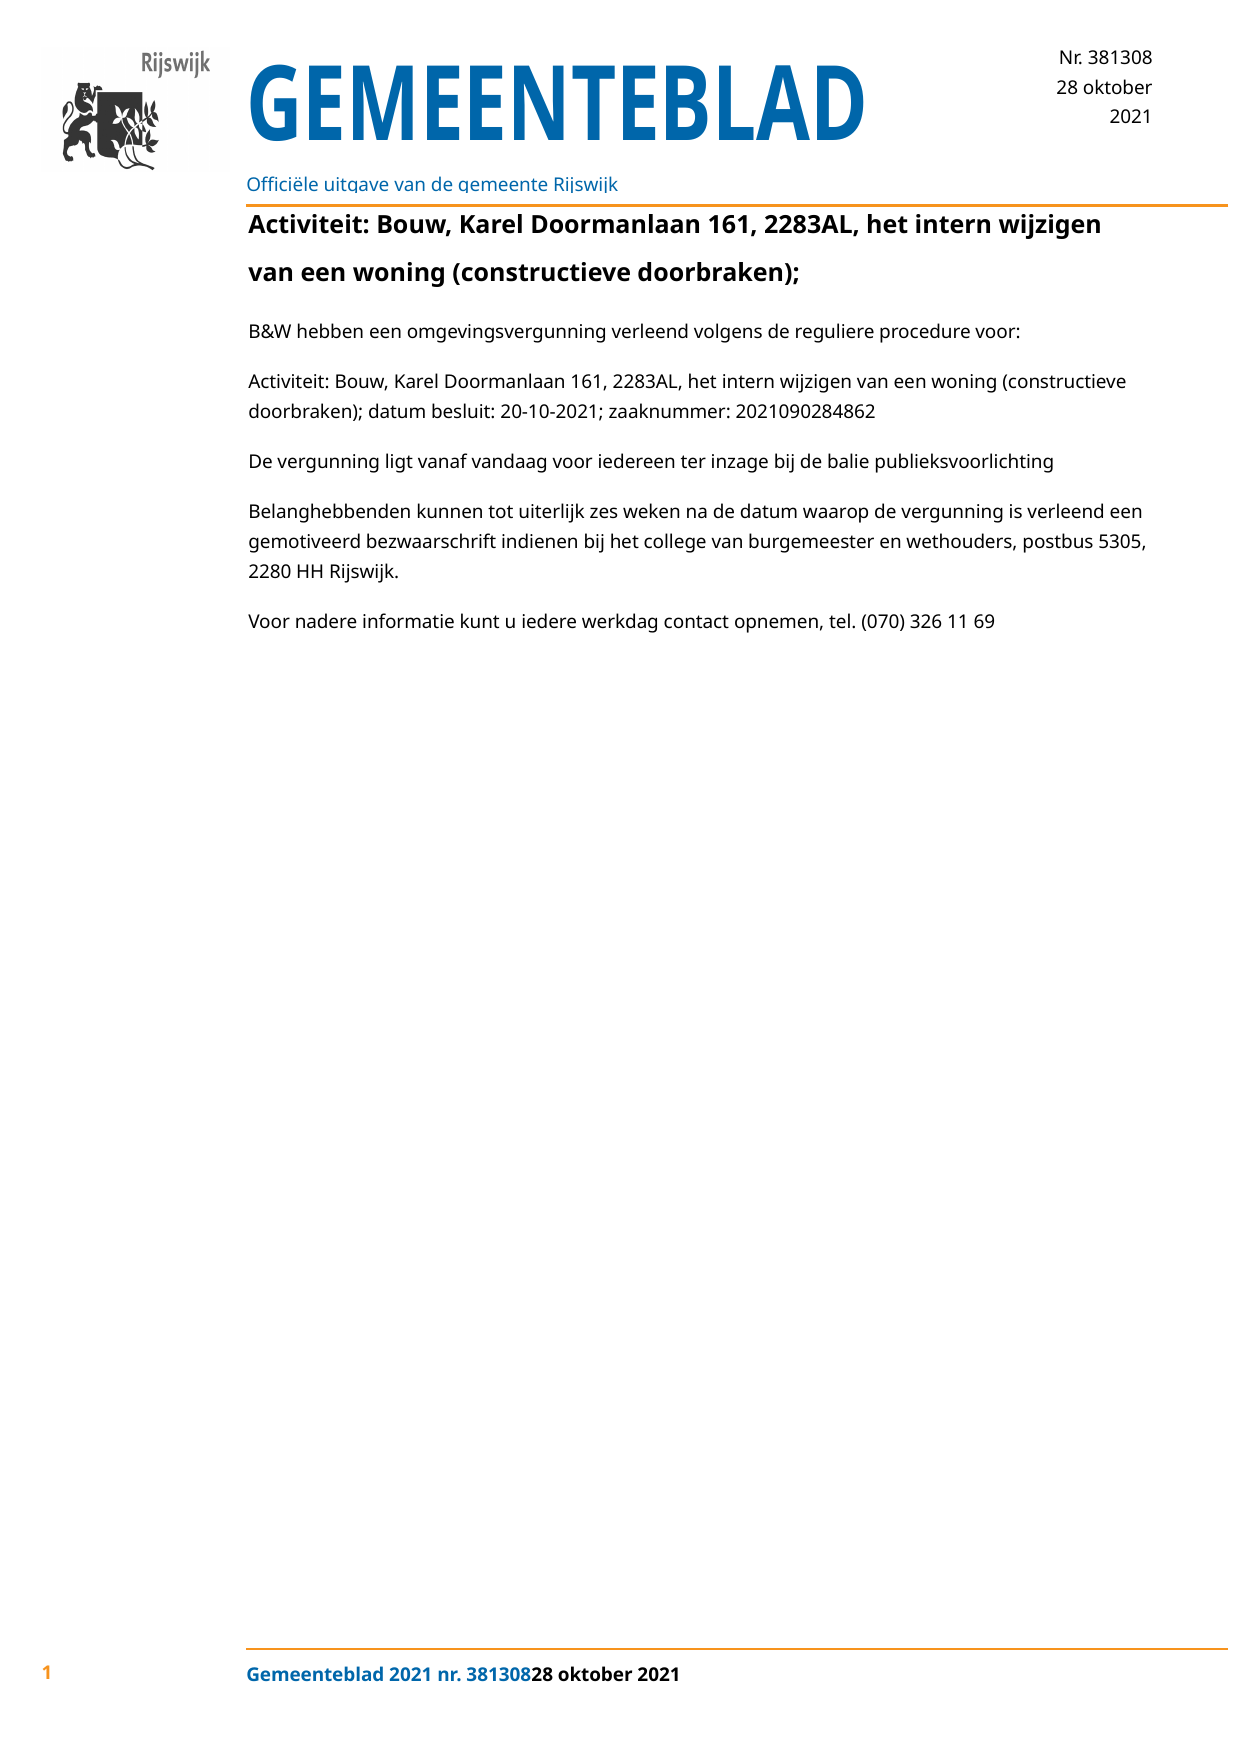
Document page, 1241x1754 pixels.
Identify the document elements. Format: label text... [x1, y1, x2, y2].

text Voor nadere informatie kunt u iedere werkdag contact opnemen, tel. (070) 326 11 69 [248, 608, 1152, 634]
text Activiteit: Bouw, Karel Doormanlaan 161, 2283AL, het intern wijzigen van een woning (constructieve doorbraken); datum besluit: 20-10-2021; zaaknummer: 2021090284862 [248, 368, 1152, 424]
text Belanghebbenden kunnen tot uiterlijk zes weken na de datum waarop de vergunning is verleend een gemotiveerd bezwaarschrift indienen bij het college van burgemeester en wethouders, postbus 5305, 2280 HH Rijswijk. [248, 499, 1152, 584]
text B&W hebben een omgevingsvergunning verleend volgens de reguliere procedure voor: [248, 318, 1152, 344]
text Activiteit: Bouw, Karel Doormanlaan 161, 2283AL, het intern wijzigen van een woning (constructieve doorbraken); [248, 207, 1152, 288]
picture [41, 47, 231, 172]
text De vergunning ligt vanaf vandaag voor iedereen ter inzage bij de balie publieksvoorlichting [248, 448, 1152, 474]
